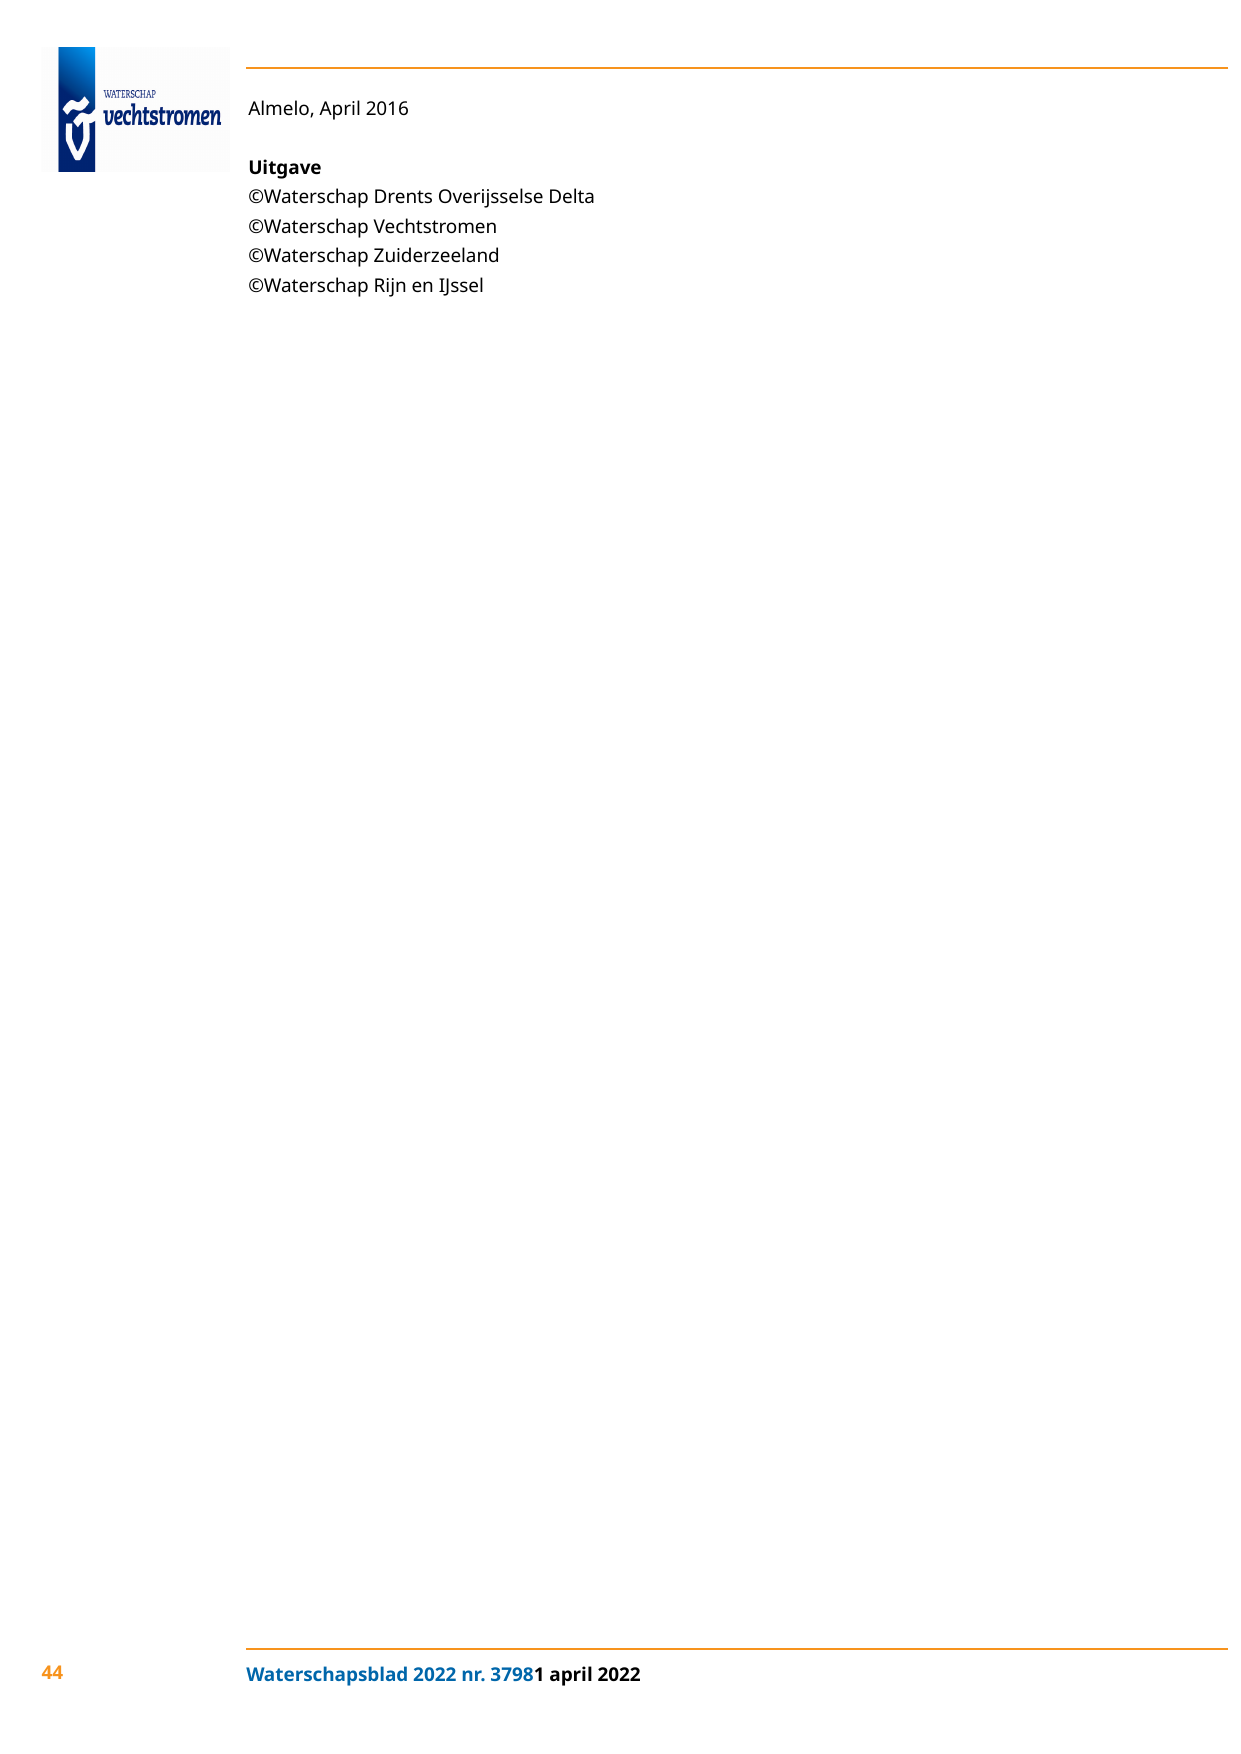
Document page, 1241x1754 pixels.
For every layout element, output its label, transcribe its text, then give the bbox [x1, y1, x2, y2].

picture [41, 47, 231, 172]
text Uitgave [248, 154, 1152, 180]
text ©Waterschap Vechtstromen [248, 213, 1152, 239]
text ©Waterschap Drents Overijsselse Delta [248, 183, 1152, 209]
text Almelo, April 2016 [248, 95, 1152, 121]
text ©Waterschap Rijn en IJssel [248, 272, 1152, 298]
text ©Waterschap Zuiderzeeland [248, 243, 1152, 268]
